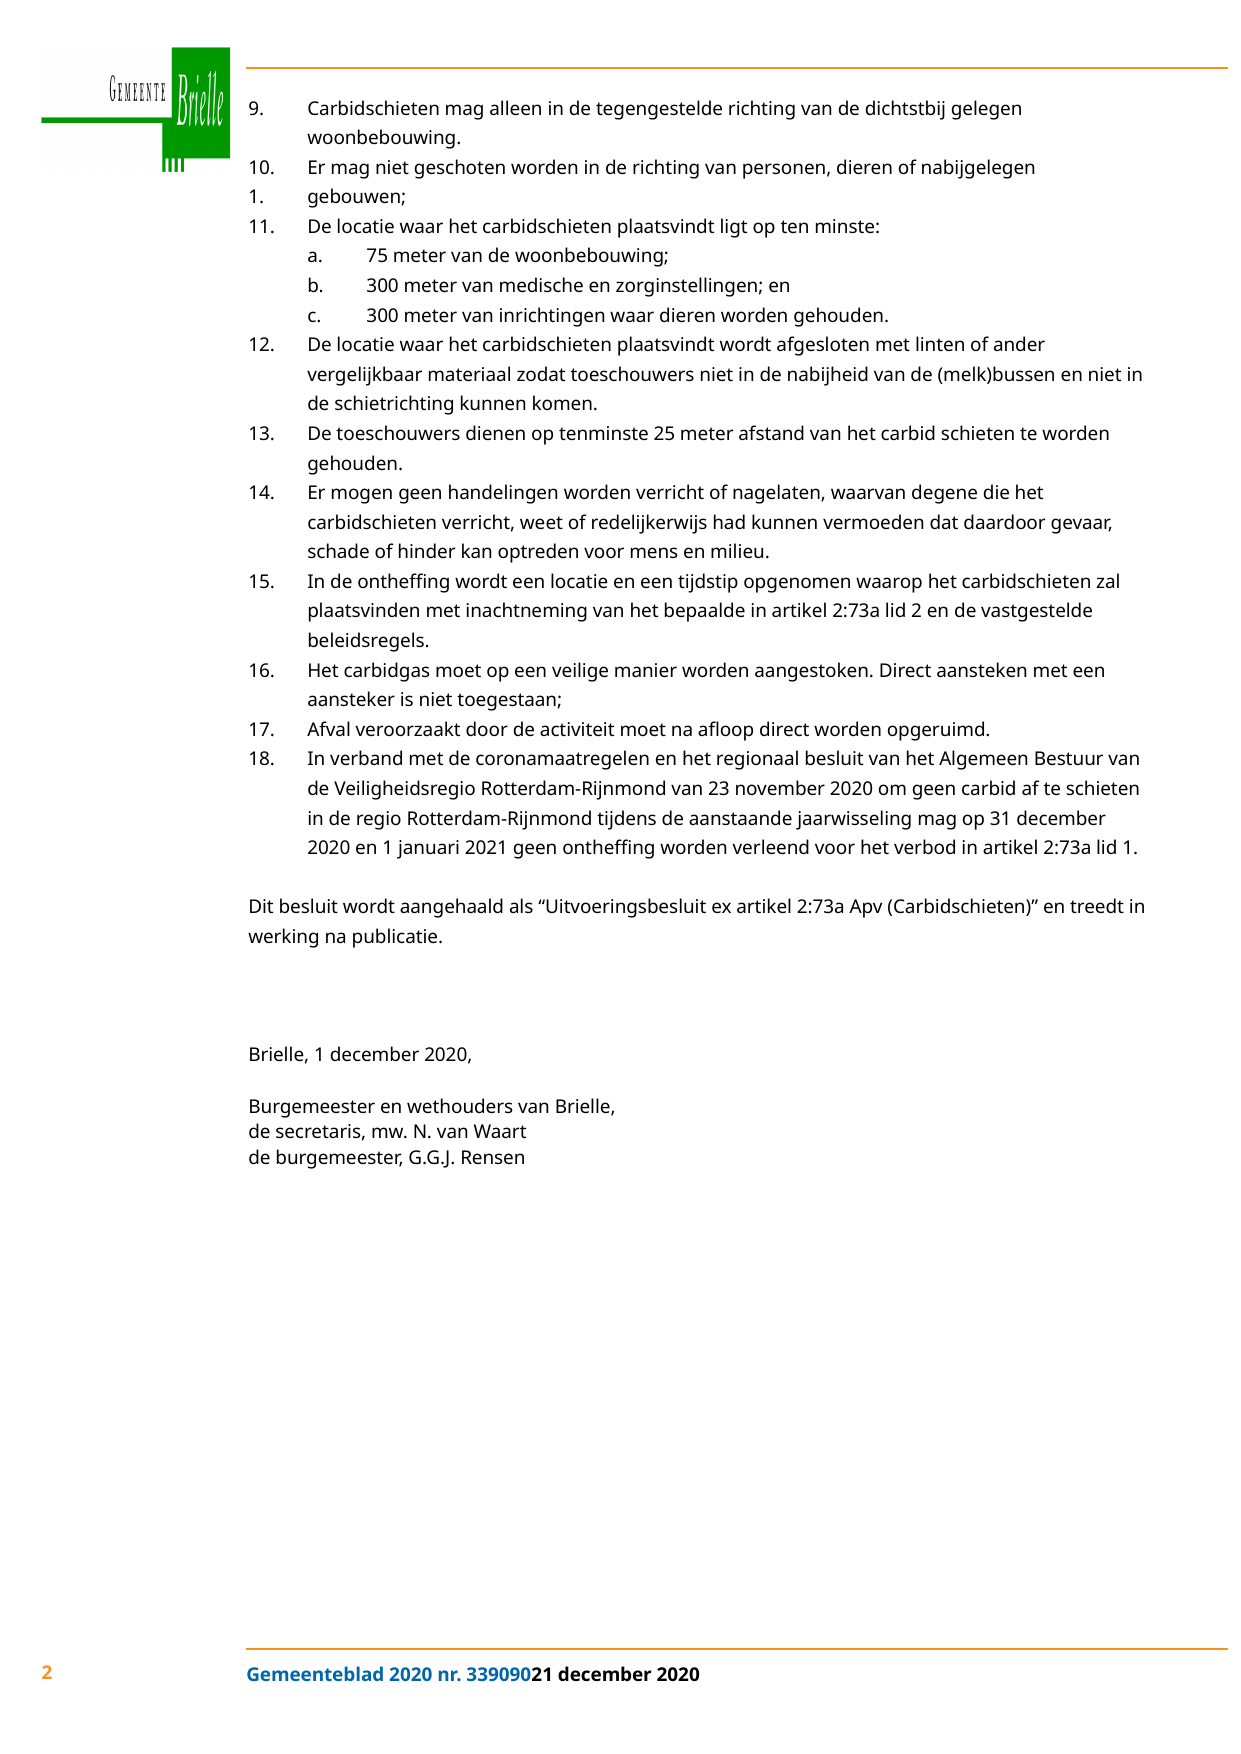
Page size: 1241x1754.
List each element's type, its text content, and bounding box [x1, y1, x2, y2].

list De locatie waar het carbidschieten plaatsvindt ligt op ten minste: [248, 213, 1152, 239]
list In verband met de coronamaatregelen en het regionaal besluit van het Algemeen Bestuur van de Veiligheidsregio Rotterdam-Rijnmond van 23 november 2020 om geen carbid af te schieten in de regio Rotterdam-Rijnmond tijdens de aanstaande jaarwisseling mag op 31 december 2020 en 1 januari 2021 geen ontheffing worden verleend voor het verbod in artikel 2:73a lid 1. [248, 746, 1152, 860]
list 300 meter van inrichtingen waar dieren worden gehouden. [307, 302, 1152, 328]
list 300 meter van medische en zorginstellingen; en [307, 272, 1152, 298]
list Er mag niet geschoten worden in de richting van personen, dieren of nabijgelegen [248, 154, 1152, 180]
text de secretaris, mw. N. van Waart [248, 1119, 1152, 1144]
list 75 meter van de woonbebouwing; [307, 243, 1152, 268]
list De locatie waar het carbidschieten plaatsvindt wordt afgesloten met linten of ander vergelijkbaar materiaal zodat toeschouwers niet in de nabijheid van de (melk)bussen en niet in de schietrichting kunnen komen. [248, 331, 1152, 416]
list Afval veroorzaakt door de activiteit moet na afloop direct worden opgeruimd. [248, 716, 1152, 742]
list gebouwen; [248, 183, 1152, 209]
text de burgemeester, G.G.J. Rensen [248, 1144, 1152, 1170]
text Dit besluit wordt aangehaald als “Uitvoeringsbesluit ex artikel 2:73a Apv (Carbidschieten)” en treedt in werking na publicatie. [248, 893, 1152, 949]
list In de ontheffing wordt een locatie en een tijdstip opgenomen waarop het carbidschieten zal plaatsvinden met inachtneming van het bepaalde in artikel 2:73a lid 2 en de vastgestelde beleidsregels. [248, 568, 1152, 653]
text Burgemeester en wethouders van Brielle, [248, 1093, 1152, 1119]
list Het carbidgas moet op een veilige manier worden aangestoken. Direct aansteken met een aansteker is niet toegestaan; [248, 657, 1152, 712]
text Brielle, 1 december 2020, [248, 1041, 1152, 1067]
list Er mogen geen handelingen worden verricht of nagelaten, waarvan degene die het carbidschieten verricht, weet of redelijkerwijs had kunnen vermoeden dat daardoor gevaar, schade of hinder kan optreden voor mens en milieu. [248, 479, 1152, 564]
picture [41, 47, 231, 172]
list Carbidschieten mag alleen in de tegengestelde richting van de dichtstbij gelegen woonbebouwing. [248, 95, 1152, 150]
list De toeschouwers dienen op tenminste 25 meter afstand van het carbid schieten te worden gehouden. [248, 420, 1152, 476]
